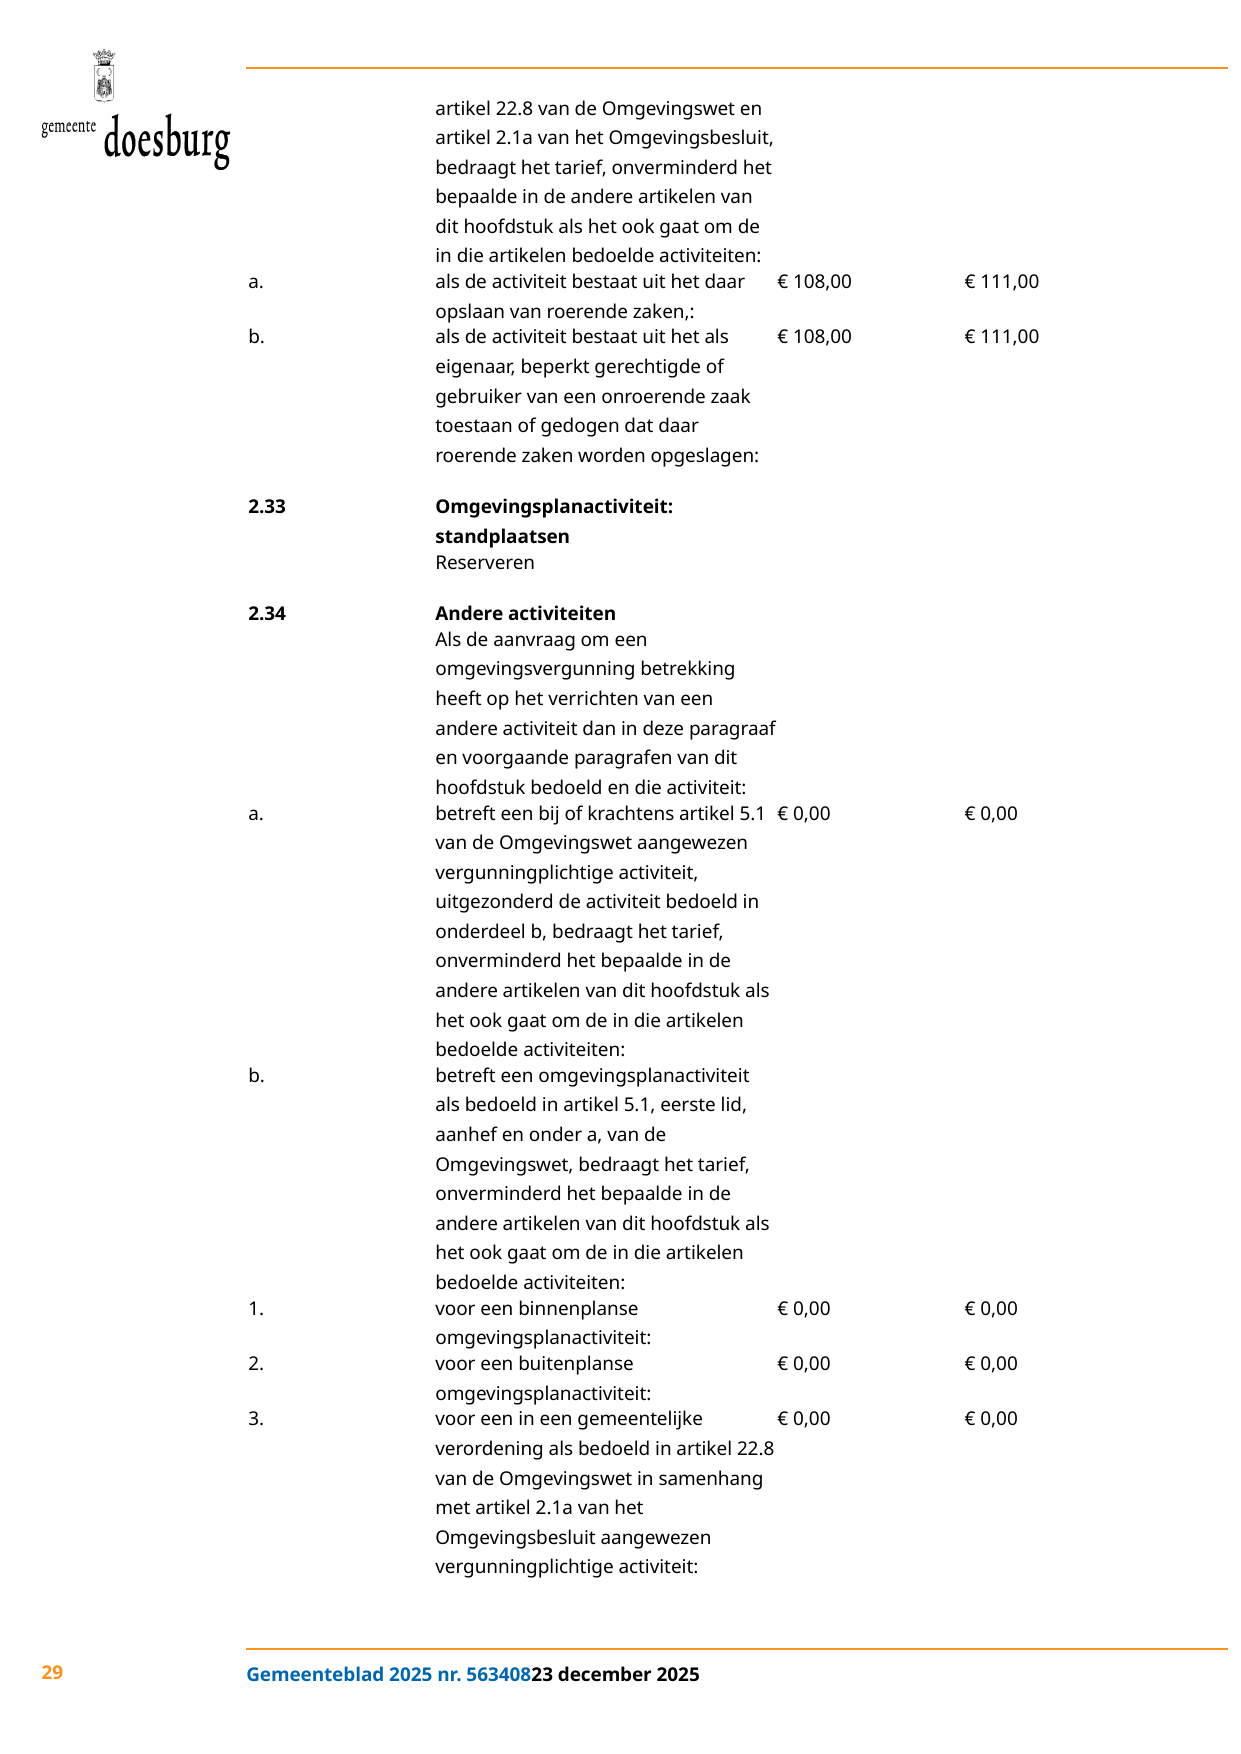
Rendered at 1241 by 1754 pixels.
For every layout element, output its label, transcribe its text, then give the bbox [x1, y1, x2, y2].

table_cell 1. [248, 1295, 435, 1350]
table_cell € 0,00 [777, 1295, 964, 1350]
table_cell b. [248, 1062, 435, 1295]
table_cell 3. [248, 1406, 435, 1579]
table_cell [435, 468, 777, 493]
table_cell € 0,00 [777, 1406, 964, 1579]
table_cell 2.34 [248, 600, 435, 626]
table_cell € 0,00 [964, 800, 1152, 1062]
table_cell Als de aanvraag om een omgevingsvergunning betrekking heeft op het verrichten van een andere activiteit dan in deze paragraaf en voorgaande paragrafen van dit hoofdstuk bedoeld en die activiteit: [435, 626, 777, 800]
table_cell a. [248, 800, 435, 1062]
table_cell € 0,00 [777, 1350, 964, 1406]
table_cell [248, 549, 435, 574]
table_cell betreft een omgevingsplanactiviteit als bedoeld in artikel 5.1, eerste lid, aanhef en onder a, van de Omgevingswet, bedraagt het tarief, onverminderd het bepaalde in de andere artikelen van dit hoofdstuk als het ook gaat om de in die artikelen bedoelde activiteiten: [435, 1062, 777, 1295]
table_cell artikel 22.8 van de Omgevingswet en artikel 2.1a van het Omgevingsbesluit, bedraagt het tarief, onverminderd het bepaalde in de andere artikelen van dit hoofdstuk als het ook gaat om de in die artikelen bedoelde activiteiten: [435, 95, 777, 268]
table_cell € 108,00 [777, 269, 964, 324]
table_cell betreft een bij of krachtens artikel 5.1 van de Omgevingswet aangewezen vergunningplichtige activiteit, uitgezonderd de activiteit bedoeld in onderdeel b, bedraagt het tarief, onverminderd het bepaalde in de andere artikelen van dit hoofdstuk als het ook gaat om de in die artikelen bedoelde activiteiten: [435, 800, 777, 1062]
table_cell a. [248, 269, 435, 324]
table_cell [964, 468, 1152, 493]
table_cell [964, 575, 1152, 600]
table_cell Reserveren [435, 549, 777, 574]
table_cell € 0,00 [964, 1406, 1152, 1579]
table_cell als de activiteit bestaat uit het als eigenaar, beperkt gerechtigde of gebruiker van een onroerende zaak toestaan of gedogen dat daar roerende zaken worden opgeslagen: [435, 324, 777, 468]
table_cell [248, 626, 435, 800]
table_cell [964, 1062, 1152, 1295]
table_cell Omgevingsplanactiviteit: standplaatsen [435, 494, 777, 549]
table_cell voor een binnenplanse omgevingsplanactiviteit: [435, 1295, 777, 1350]
table_cell [964, 626, 1152, 800]
table_cell € 111,00 [964, 324, 1152, 468]
table_cell [777, 1062, 964, 1295]
table_cell [248, 468, 435, 493]
table_cell [964, 600, 1152, 626]
table_cell € 0,00 [964, 1350, 1152, 1406]
table_cell € 108,00 [777, 324, 964, 468]
picture [41, 47, 231, 172]
table_cell [964, 549, 1152, 574]
table_cell € 111,00 [964, 269, 1152, 324]
table_cell [964, 1579, 1152, 1605]
table_cell [777, 575, 964, 600]
table_cell [248, 95, 435, 268]
table_cell [777, 494, 964, 549]
table_cell [777, 549, 964, 574]
table_cell b. [248, 324, 435, 468]
table_cell € 0,00 [964, 1295, 1152, 1350]
table_cell [964, 494, 1152, 549]
table_cell Andere activiteiten [435, 600, 777, 626]
table_cell 2. [248, 1350, 435, 1406]
table_cell [248, 575, 435, 600]
table_cell [777, 468, 964, 493]
table_cell voor een in een gemeentelijke verordening als bedoeld in artikel 22.8 van de Omgevingswet in samenhang met artikel 2.1a van het Omgevingsbesluit aangewezen vergunningplichtige activiteit: [435, 1406, 777, 1579]
table_cell 2.33 [248, 494, 435, 549]
table_cell [435, 575, 777, 600]
table_cell [777, 95, 964, 268]
table_cell als de activiteit bestaat uit het daar opslaan van roerende zaken,: [435, 269, 777, 324]
table_cell [435, 1579, 777, 1605]
table_cell voor een buitenplanse omgevingsplanactiviteit: [435, 1350, 777, 1406]
table_cell [777, 1579, 964, 1605]
table_cell [777, 626, 964, 800]
table_cell [964, 95, 1152, 268]
table_cell [777, 600, 964, 626]
table_cell [248, 1579, 435, 1605]
table_cell € 0,00 [777, 800, 964, 1062]
